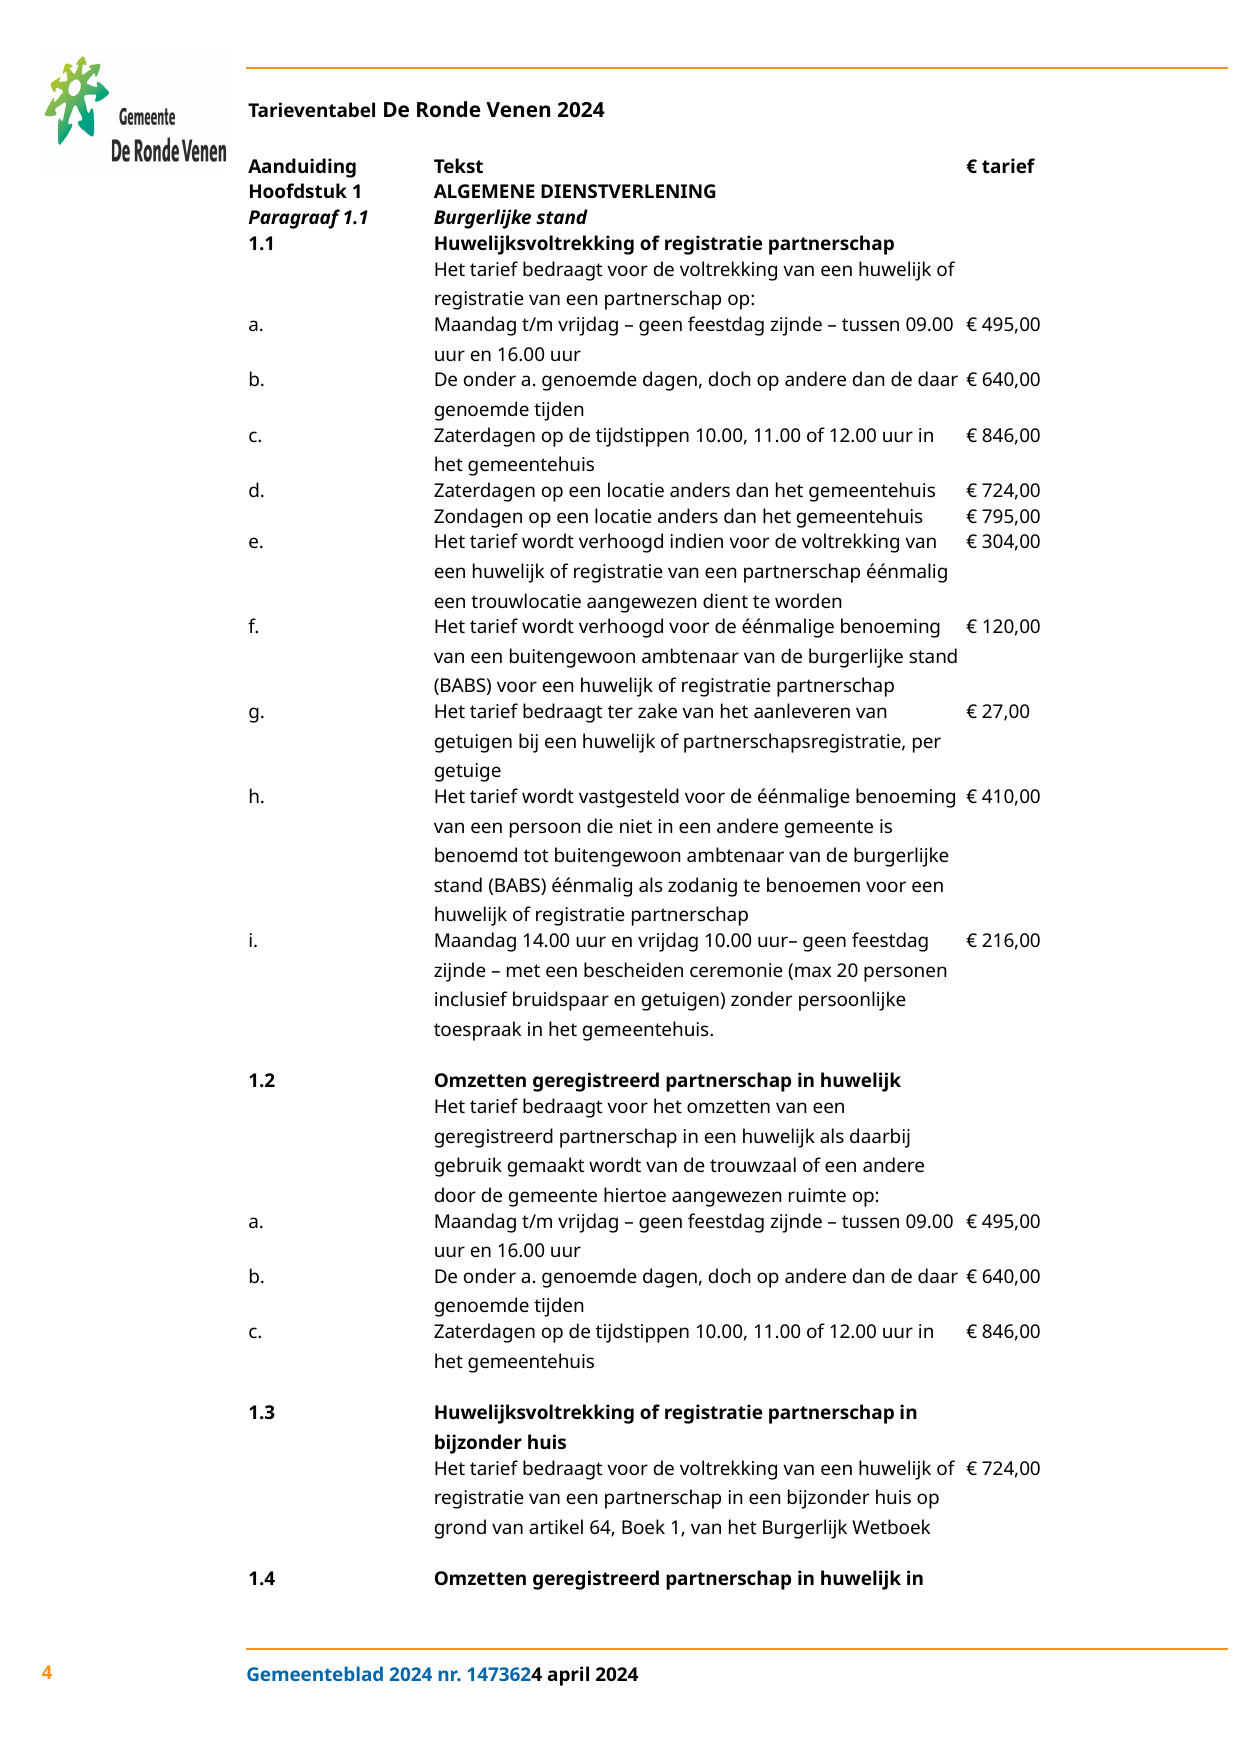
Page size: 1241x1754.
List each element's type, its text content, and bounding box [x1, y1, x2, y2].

picture [41, 47, 231, 172]
table_cell 1.4 [248, 1565, 433, 1591]
table_header € tarief [966, 153, 1152, 179]
table_cell 1.1 [248, 230, 433, 256]
text Tarieventabel De Ronde Venen 2024 [248, 95, 1152, 123]
table_cell [966, 1374, 1152, 1399]
table_cell f. [248, 614, 433, 698]
table_header Aanduiding [248, 153, 433, 179]
table_cell i. [248, 928, 433, 1042]
table_cell Zaterdagen op de tijdstippen 10.00, 11.00 of 12.00 uur in het gemeentehuis [434, 422, 966, 477]
table_cell € 795,00 [966, 503, 1152, 529]
table_cell € 724,00 [966, 477, 1152, 503]
table_cell [966, 230, 1152, 256]
table_cell € 216,00 [966, 928, 1152, 1042]
table_cell € 495,00 [966, 311, 1152, 367]
table_cell 1.3 [248, 1400, 433, 1455]
table_cell € 495,00 [966, 1208, 1152, 1263]
table_cell € 120,00 [966, 614, 1152, 698]
table_cell Paragraaf 1.1 [248, 205, 433, 230]
table_header Tekst [434, 153, 966, 179]
table_cell € 304,00 [966, 529, 1152, 613]
table_cell d. [248, 477, 433, 503]
table_cell c. [248, 422, 433, 477]
table_cell € 846,00 [966, 1319, 1152, 1374]
table_cell Het tarief bedraagt ter zake van het aanleveren van getuigen bij een huwelijk of partnerschapsregistratie, per getuige [434, 699, 966, 783]
table_cell 1.2 [248, 1068, 433, 1093]
table_cell [248, 1093, 433, 1208]
table_cell Huwelijksvoltrekking of registratie partnerschap in bijzonder huis [434, 1400, 966, 1455]
table_cell Maandag t/m vrijdag – geen feestdag zijnde – tussen 09.00 uur en 16.00 uur [434, 1208, 966, 1263]
table_cell [248, 1374, 433, 1399]
table_cell € 724,00 [966, 1455, 1152, 1540]
table_cell Het tarief wordt verhoogd indien voor de voltrekking van een huwelijk of registratie van een partnerschap éénmalig een trouwlocatie aangewezen dient te worden [434, 529, 966, 613]
table_cell € 410,00 [966, 783, 1152, 927]
table_cell Maandag t/m vrijdag – geen feestdag zijnde – tussen 09.00 uur en 16.00 uur [434, 311, 966, 367]
table_cell Het tarief bedraagt voor de voltrekking van een huwelijk of registratie van een partnerschap in een bijzonder huis op grond van artikel 64, Boek 1, van het Burgerlijk Wetboek [434, 1455, 966, 1540]
table_cell De onder a. genoemde dagen, doch op andere dan de daar genoemde tijden [434, 1263, 966, 1318]
table_cell a. [248, 311, 433, 367]
table_cell [966, 179, 1152, 204]
table_cell [966, 1042, 1152, 1068]
table_cell € 846,00 [966, 422, 1152, 477]
table_cell Zondagen op een locatie anders dan het gemeentehuis [434, 503, 966, 529]
table_cell Zaterdagen op de tijdstippen 10.00, 11.00 of 12.00 uur in het gemeentehuis [434, 1319, 966, 1374]
table_cell [248, 1455, 433, 1540]
table_cell € 640,00 [966, 1263, 1152, 1318]
table_cell a. [248, 1208, 433, 1263]
table_cell b. [248, 367, 433, 422]
table_cell Hoofdstuk 1 [248, 179, 433, 204]
table_cell De onder a. genoemde dagen, doch op andere dan de daar genoemde tijden [434, 367, 966, 422]
table_cell [966, 1400, 1152, 1455]
table_cell Omzetten geregistreerd partnerschap in huwelijk [434, 1068, 966, 1093]
table_cell Omzetten geregistreerd partnerschap in huwelijk in [434, 1565, 966, 1591]
table_cell [966, 205, 1152, 230]
table_cell ALGEMENE DIENSTVERLENING [434, 179, 966, 204]
table_cell Het tarief bedraagt voor het omzetten van een geregistreerd partnerschap in een huwelijk als daarbij gebruik gemaakt wordt van de trouwzaal of een andere door de gemeente hiertoe aangewezen ruimte op: [434, 1093, 966, 1208]
table_cell [248, 1540, 433, 1565]
table_cell Burgerlijke stand [434, 205, 966, 230]
table_cell € 640,00 [966, 367, 1152, 422]
table_cell [966, 1068, 1152, 1093]
table_cell [966, 1565, 1152, 1591]
table_cell Zaterdagen op een locatie anders dan het gemeentehuis [434, 477, 966, 503]
table_cell [966, 1093, 1152, 1208]
table_cell [434, 1042, 966, 1068]
table_cell Het tarief wordt verhoogd voor de éénmalige benoeming van een buitengewoon ambtenaar van de burgerlijke stand (BABS) voor een huwelijk of registratie partnerschap [434, 614, 966, 698]
table_cell Het tarief wordt vastgesteld voor de éénmalige benoeming van een persoon die niet in een andere gemeente is benoemd tot buitengewoon ambtenaar van de burgerlijke stand (BABS) éénmalig als zodanig te benoemen voor een huwelijk of registratie partnerschap [434, 783, 966, 927]
table_cell [248, 503, 433, 529]
table_cell c. [248, 1319, 433, 1374]
table_cell [434, 1374, 966, 1399]
table_cell Maandag 14.00 uur en vrijdag 10.00 uur– geen feestdag zijnde – met een bescheiden ceremonie (max 20 personen inclusief bruidspaar en getuigen) zonder persoonlijke toespraak in het gemeentehuis. [434, 928, 966, 1042]
table_cell [434, 1540, 966, 1565]
table_cell Het tarief bedraagt voor de voltrekking van een huwelijk of registratie van een partnerschap op: [434, 256, 966, 311]
table_cell € 27,00 [966, 699, 1152, 783]
table_cell [966, 1540, 1152, 1565]
table_cell b. [248, 1263, 433, 1318]
table_cell [248, 1042, 433, 1068]
table_cell Huwelijksvoltrekking of registratie partnerschap [434, 230, 966, 256]
table_cell [248, 256, 433, 311]
table_cell h. [248, 783, 433, 927]
table_cell e. [248, 529, 433, 613]
table_cell g. [248, 699, 433, 783]
table_cell [966, 256, 1152, 311]
